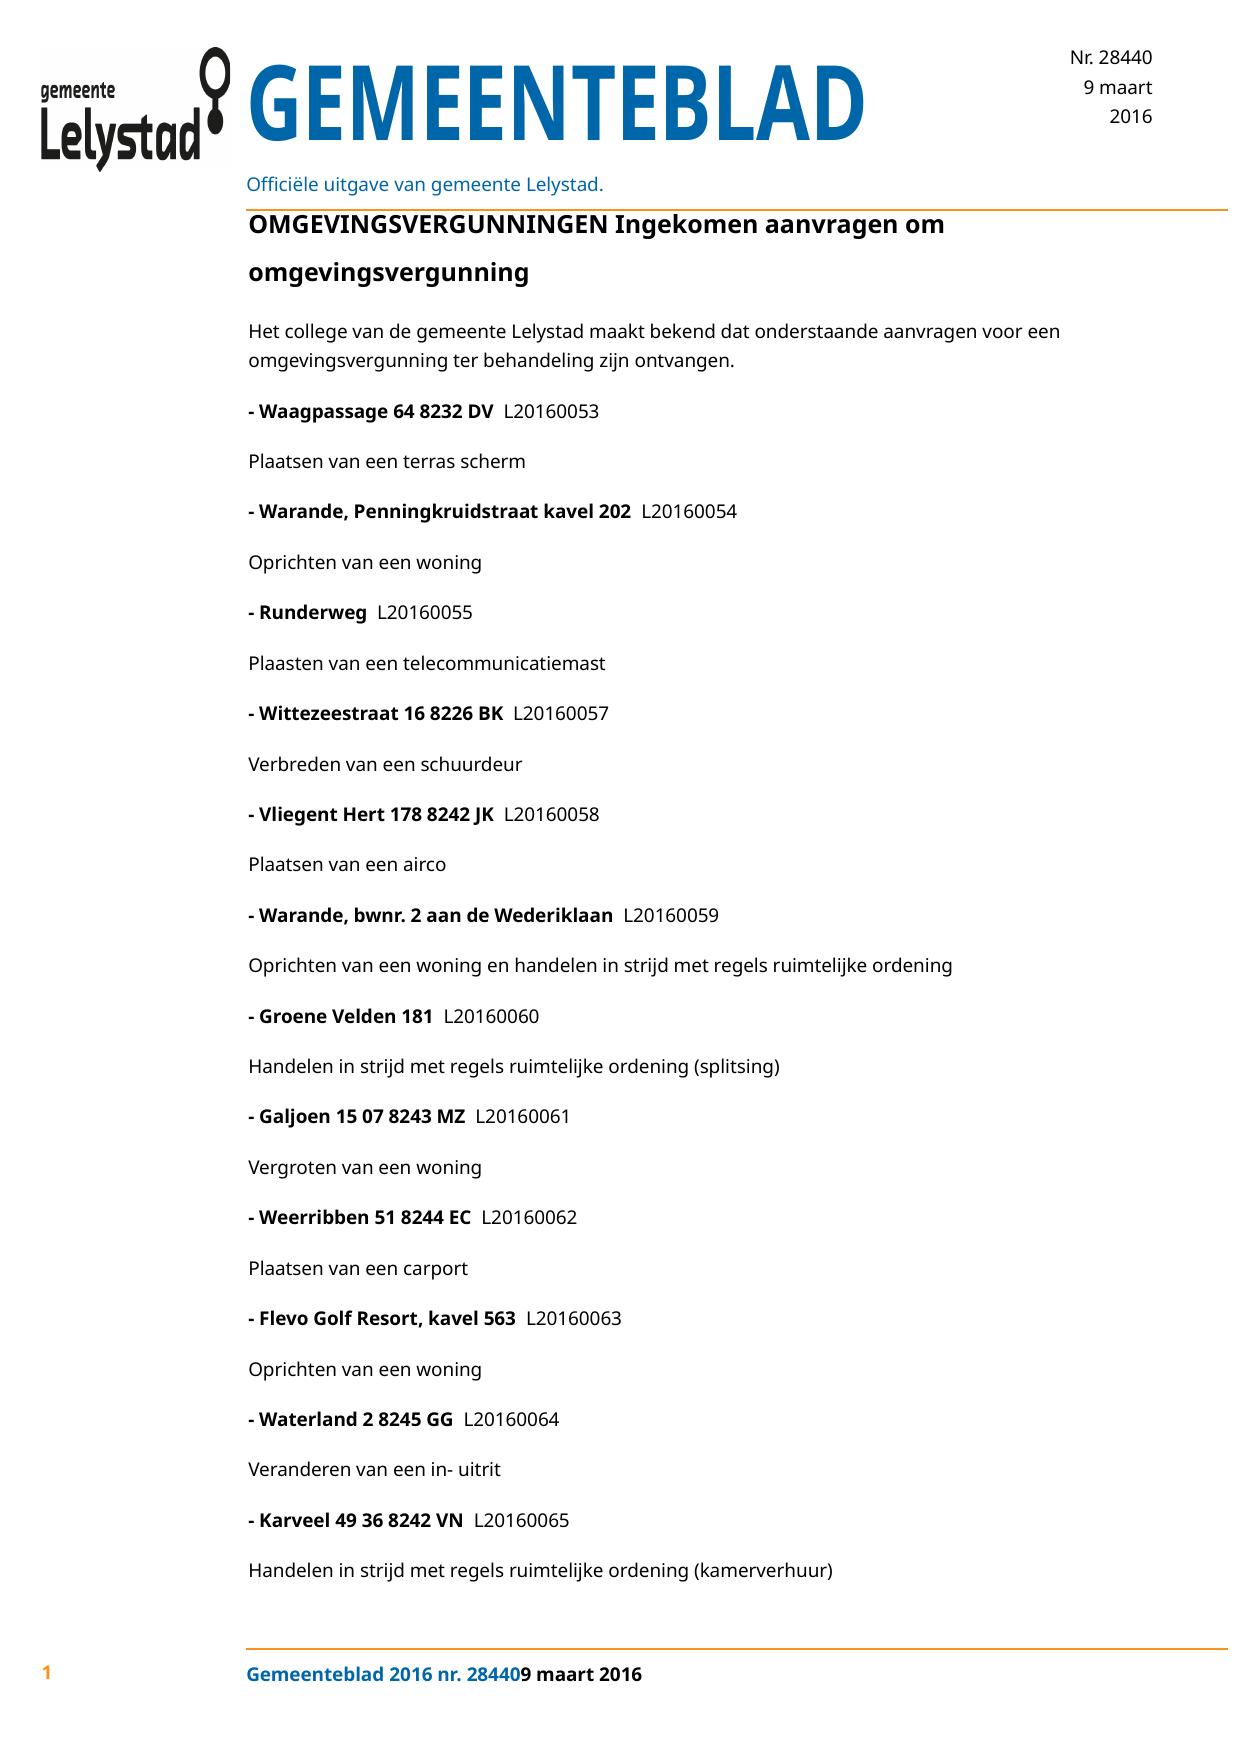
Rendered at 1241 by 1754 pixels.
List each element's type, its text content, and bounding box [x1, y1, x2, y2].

text - Waterland 2 8245 GG L20160064 [248, 1406, 1152, 1432]
text - Flevo Golf Resort, kavel 563 L20160063 [248, 1305, 1152, 1331]
text OMGEVINGSVERGUNNINGEN Ingekomen aanvragen om omgevingsvergunning [248, 211, 1152, 288]
text Plaatsen van een airco [248, 852, 1152, 877]
text - Galjoen 15 07 8243 MZ L20160061 [248, 1104, 1152, 1129]
text - Runderweg L20160055 [248, 599, 1152, 625]
text - Warande, bwnr. 2 aan de Wederiklaan L20160059 [248, 902, 1152, 928]
picture [41, 47, 231, 172]
text Oprichten van een woning [248, 549, 1152, 575]
text - Weerribben 51 8244 EC L20160062 [248, 1204, 1152, 1230]
text Handelen in strijd met regels ruimtelijke ordening (kamerverhuur) [248, 1557, 1152, 1583]
text Veranderen van een in- uitrit [248, 1457, 1152, 1482]
text Het college van de gemeente Lelystad maakt bekend dat onderstaande aanvragen voor een omgevingsvergunning ter behandeling zijn ontvangen. [248, 318, 1152, 373]
text - Groene Velden 181 L20160060 [248, 1003, 1152, 1029]
text Plaasten van een telecommunicatiemast [248, 650, 1152, 676]
text - Warande, Penningkruidstraat kavel 202 L20160054 [248, 499, 1152, 524]
text Oprichten van een woning [248, 1356, 1152, 1382]
text Plaatsen van een carport [248, 1255, 1152, 1281]
text - Waagpassage 64 8232 DV L20160053 [248, 398, 1152, 424]
text - Wittezeestraat 16 8226 BK L20160057 [248, 700, 1152, 726]
text Oprichten van een woning en handelen in strijd met regels ruimtelijke ordening [248, 952, 1152, 978]
text - Vliegent Hert 178 8242 JK L20160058 [248, 801, 1152, 827]
text Verbreden van een schuurdeur [248, 751, 1152, 777]
text Handelen in strijd met regels ruimtelijke ordening (splitsing) [248, 1053, 1152, 1079]
text Plaatsen van een terras scherm [248, 448, 1152, 474]
text - Karveel 49 36 8242 VN L20160065 [248, 1507, 1152, 1533]
text Vergroten van een woning [248, 1154, 1152, 1180]
